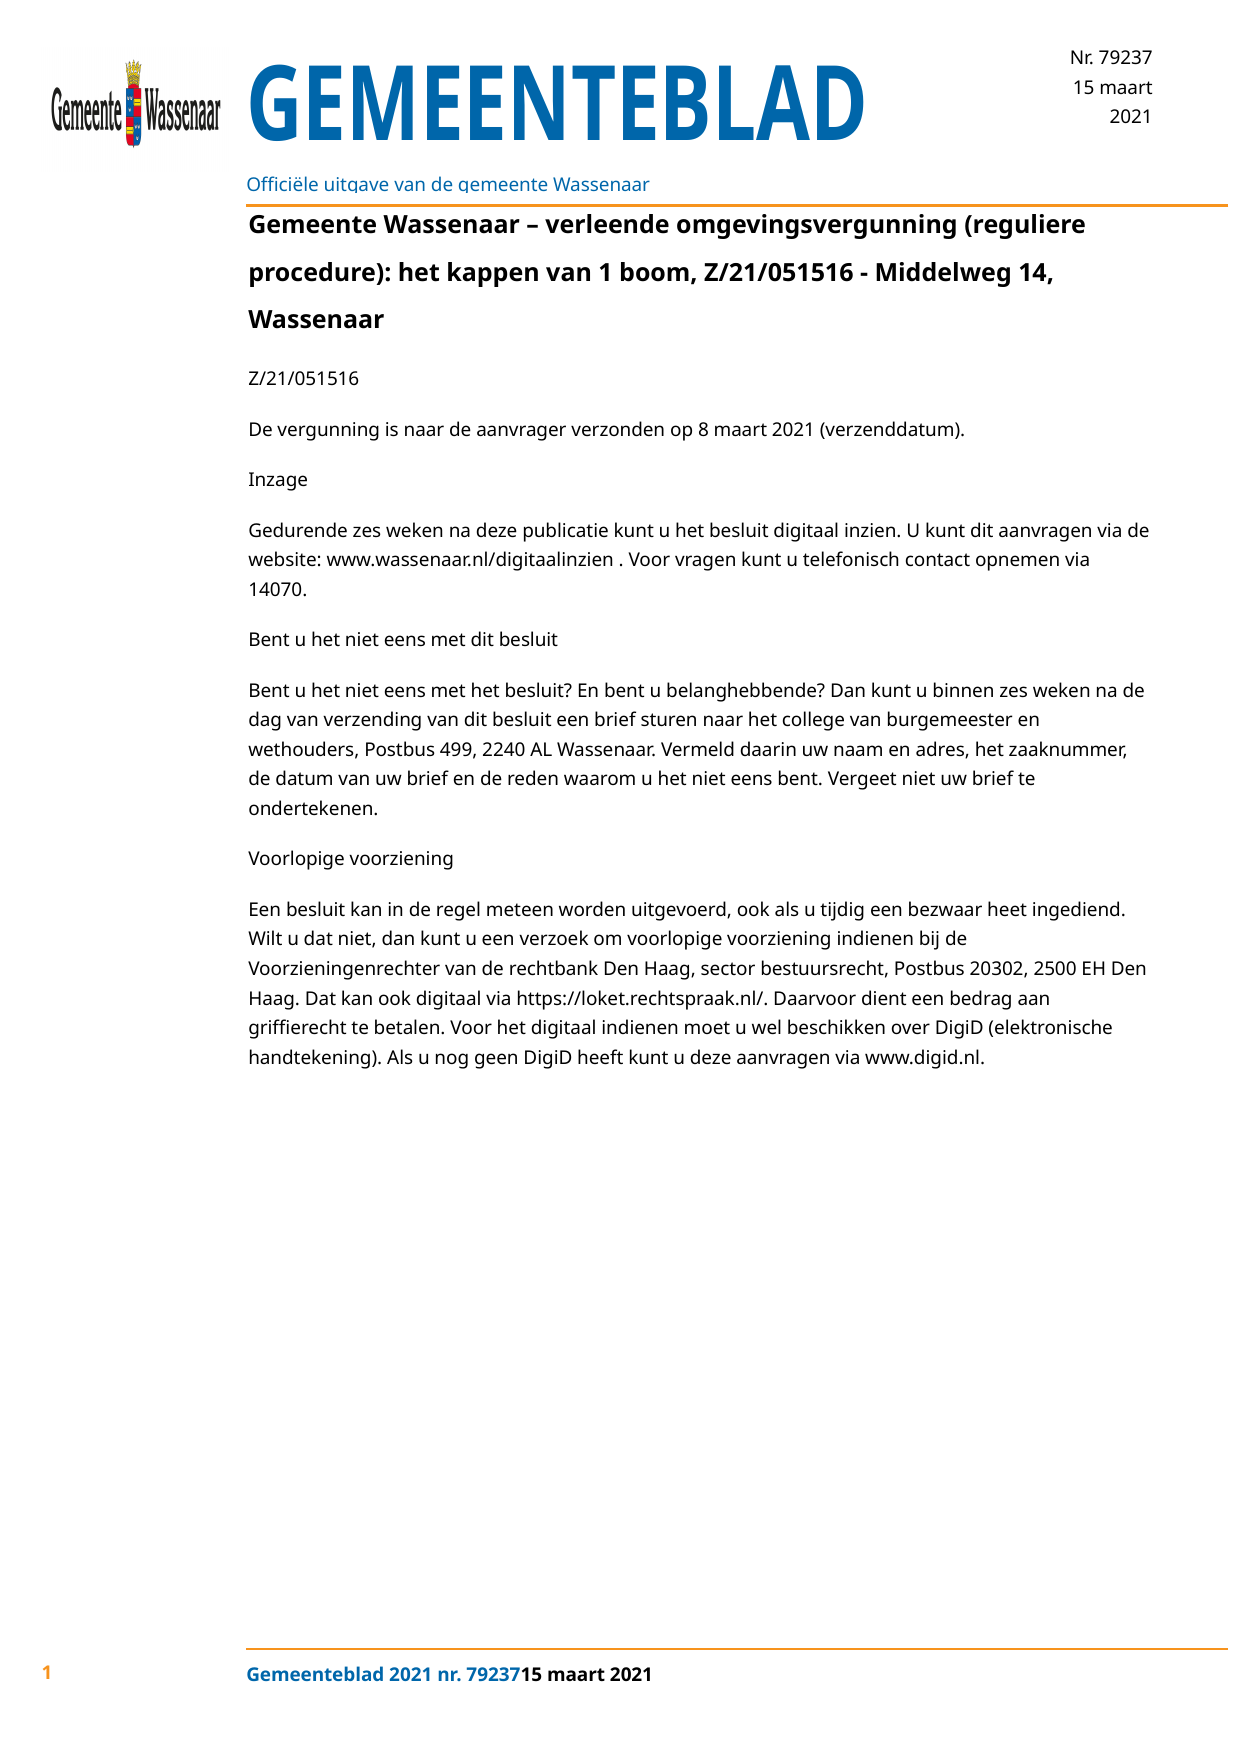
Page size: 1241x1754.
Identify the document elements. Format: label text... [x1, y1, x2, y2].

text Gedurende zes weken na deze publicatie kunt u het besluit digitaal inzien. U kunt dit aanvragen via de website: www.wassenaar.nl/digitaalinzien . Voor vragen kunt u telefonisch contact opnemen via 14070. [248, 517, 1152, 602]
text Gemeente Wassenaar – verleende omgevingsvergunning (reguliere procedure): het kappen van 1 boom, Z/21/051516 - Middelweg 14, Wassenaar [248, 207, 1152, 336]
text Bent u het niet eens met het besluit? En bent u belanghebbende? Dan kunt u binnen zes weken na de dag van verzending van dit besluit een brief sturen naar het college van burgemeester en wethouders, Postbus 499, 2240 AL Wassenaar. Vermeld daarin uw naam en adres, het zaaknummer, de datum van uw brief en de reden waarom u het niet eens bent. Vergeet niet uw brief te ondertekenen. [248, 677, 1152, 821]
text Inzage [248, 466, 1152, 492]
text Z/21/051516 [248, 366, 1152, 391]
text Een besluit kan in de regel meteen worden uitgevoerd, ook als u tijdig een bezwaar heet ingediend. Wilt u dat niet, dan kunt u een verzoek om voorlopige voorziening indienen bij de Voorzieningenrechter van de rechtbank Den Haag, sector bestuursrecht, Postbus 20302, 2500 EH Den Haag. Dat kan ook digitaal via https://loket.rechtspraak.nl/. Daarvoor dient een bedrag aan griffierecht te betalen. Voor het digitaal indienen moet u wel beschikken over DigiD (elektronische handtekening). Als u nog geen DigiD heeft kunt u deze aanvragen via www.digid.nl. [248, 896, 1152, 1069]
text De vergunning is naar de aanvrager verzonden op 8 maart 2021 (verzenddatum). [248, 416, 1152, 442]
picture [41, 47, 231, 172]
text Voorlopige voorziening [248, 846, 1152, 871]
text Bent u het niet eens met dit besluit [248, 626, 1152, 652]
